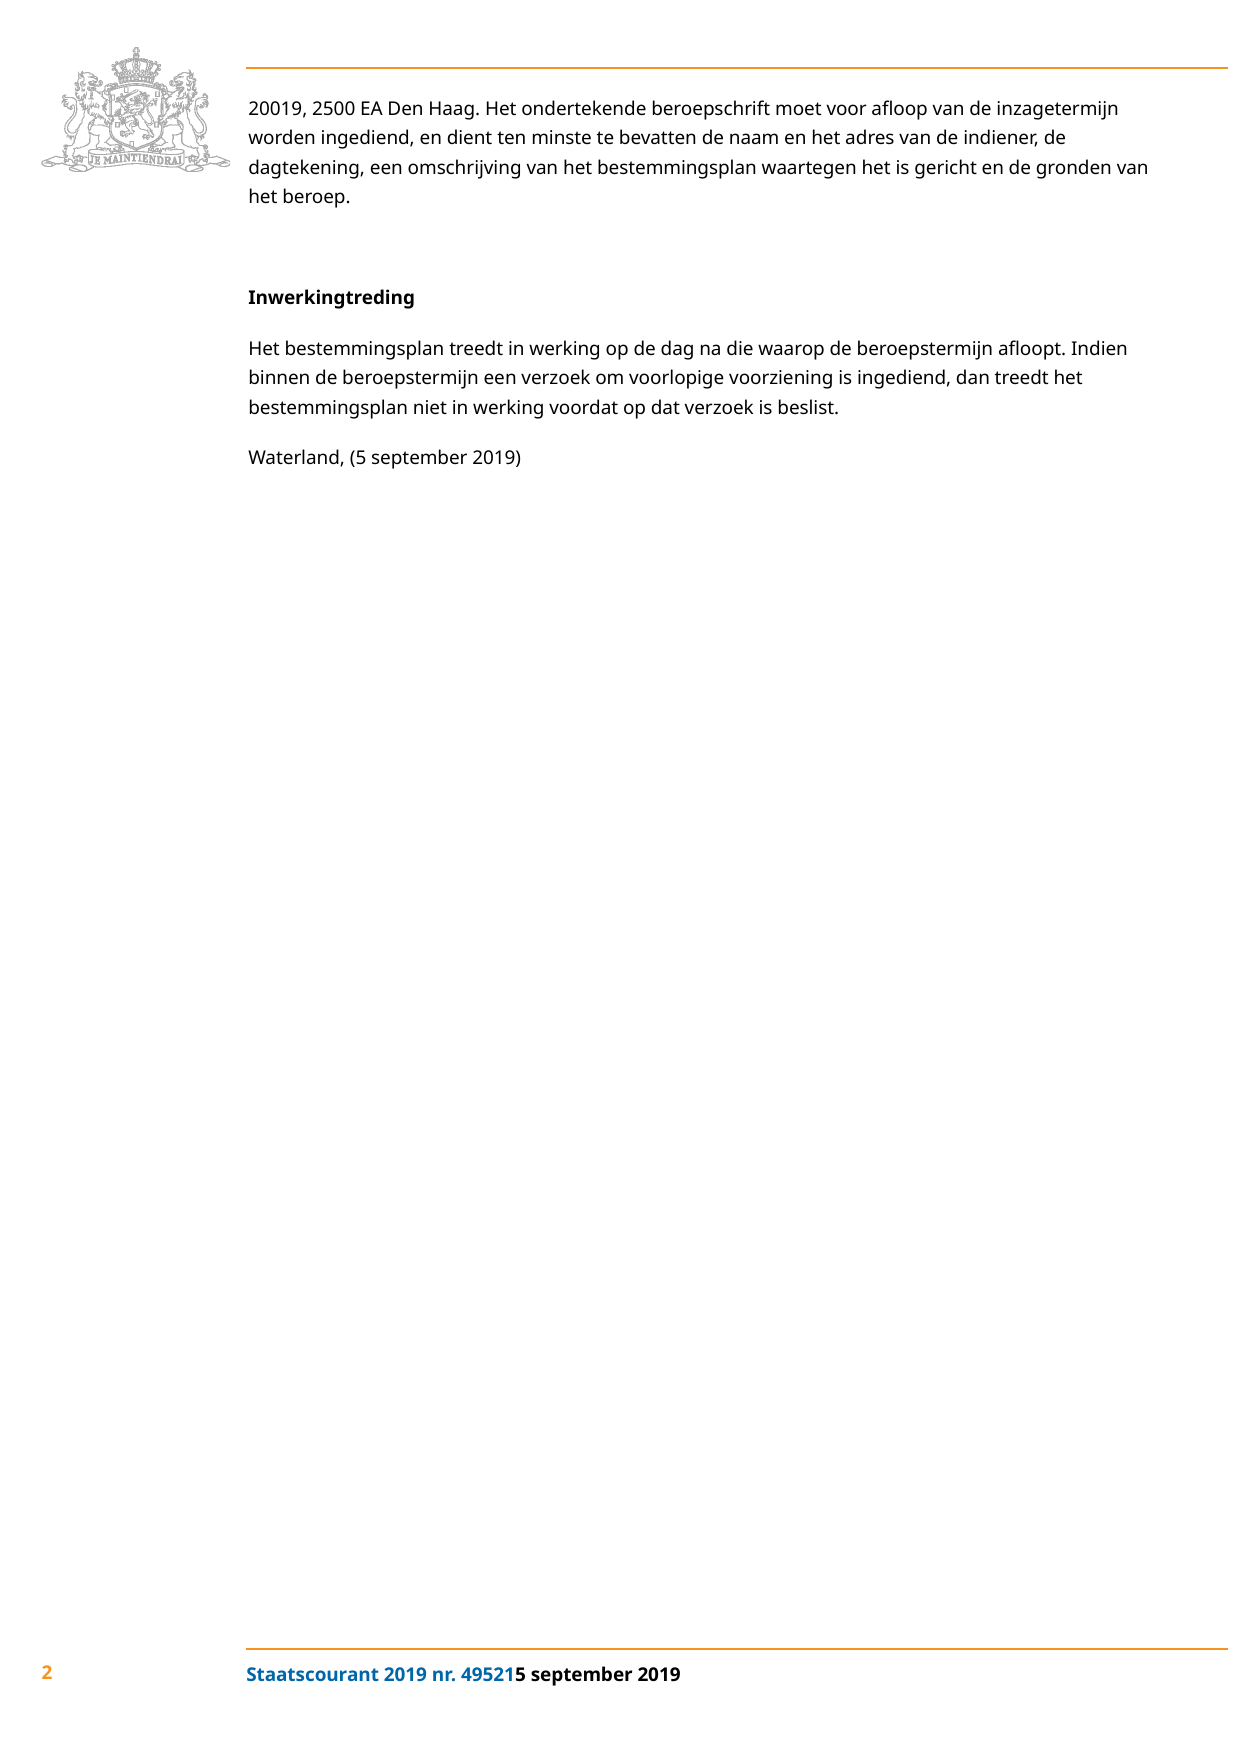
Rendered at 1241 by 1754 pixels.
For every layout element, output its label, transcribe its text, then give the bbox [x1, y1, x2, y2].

text 20019, 2500 EA Den Haag. Het ondertekende beroepschrift moet voor afloop van de inzagetermijn worden ingediend, en dient ten minste te bevatten de naam en het adres van de indiener, de dagtekening, een omschrijving van het bestemmingsplan waartegen het is gericht en de gronden van het beroep. [248, 95, 1152, 209]
text Inwerkingtreding [248, 284, 1152, 310]
text Het bestemmingsplan treedt in werking op de dag na die waarop de beroepstermijn afloopt. Indien binnen de beroepstermijn een verzoek om voorlopige voorziening is ingediend, dan treedt het bestemmingsplan niet in werking voordat op dat verzoek is beslist. [248, 335, 1152, 420]
text Waterland, (5 september 2019) [248, 444, 1152, 470]
picture [41, 47, 231, 172]
